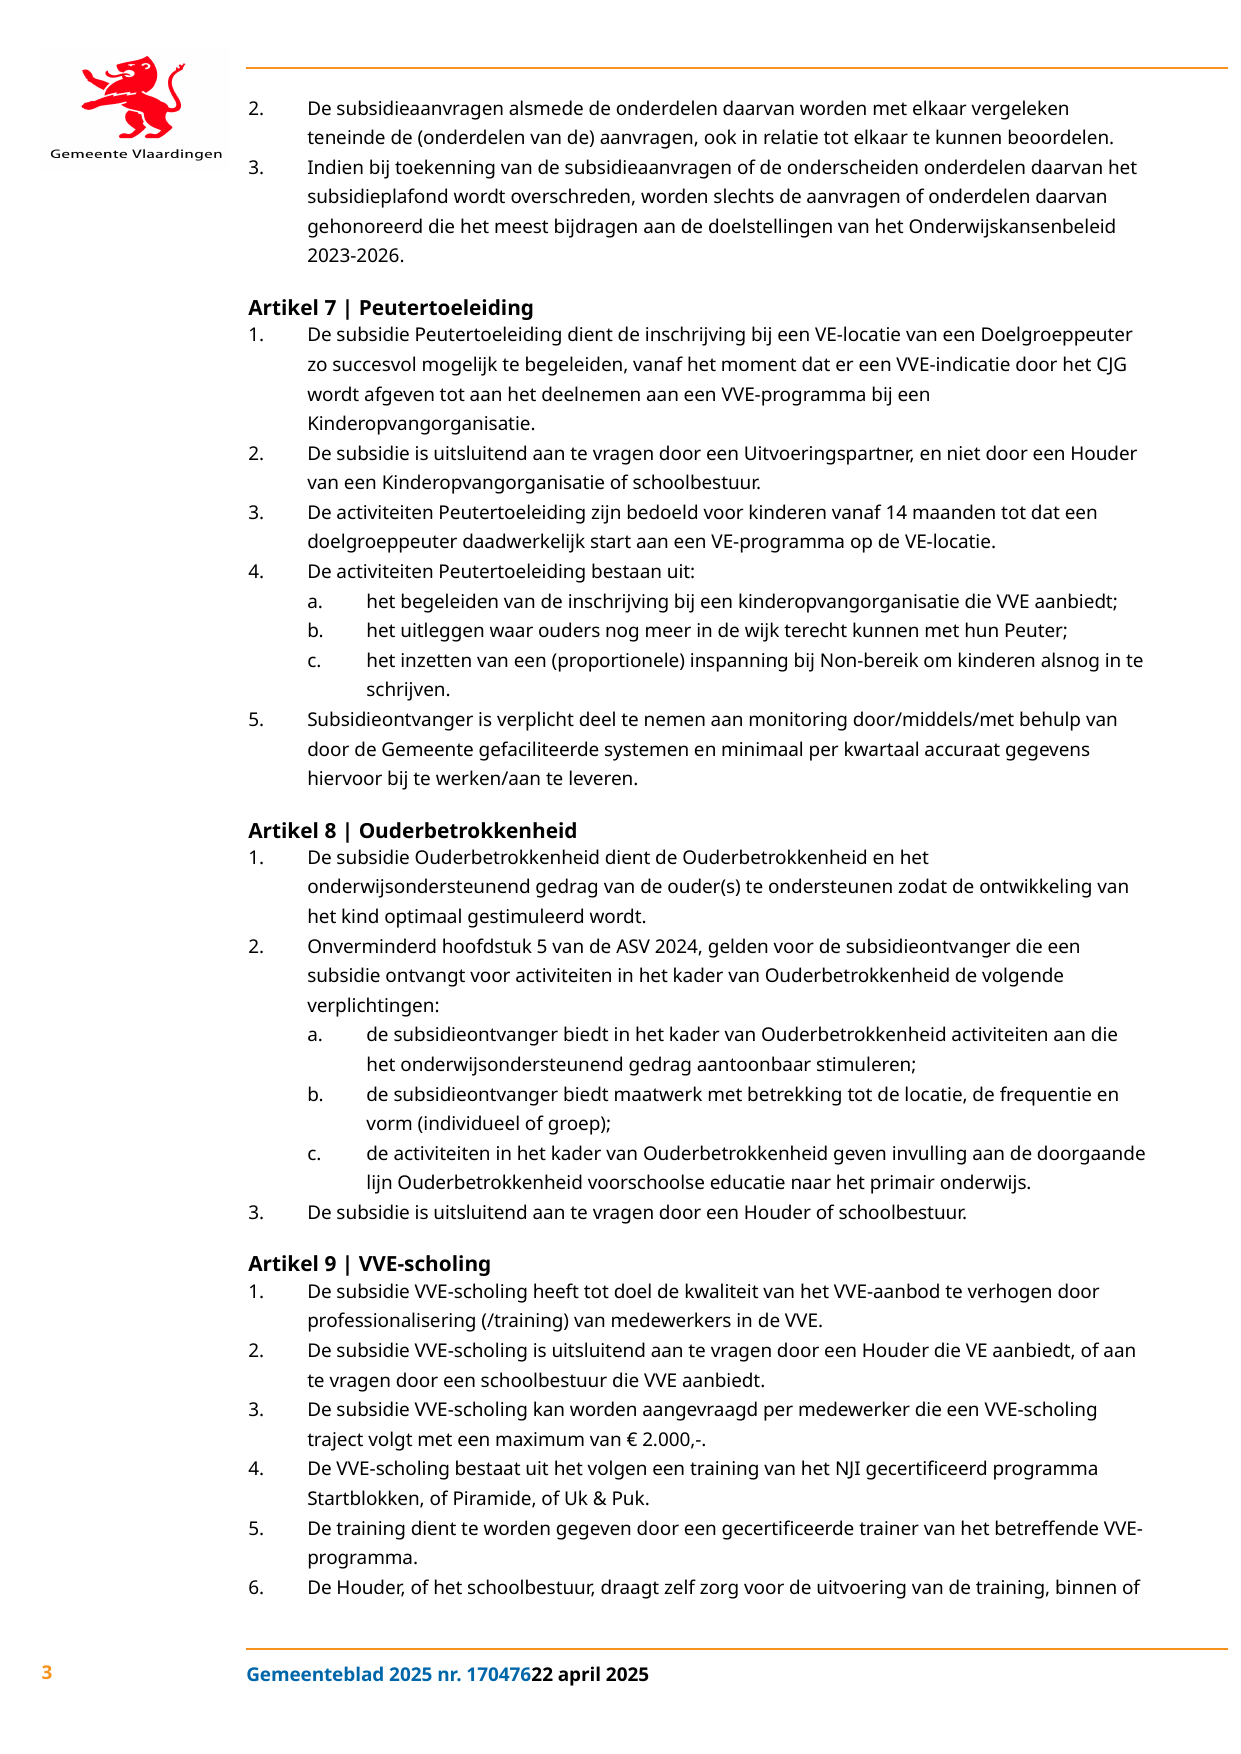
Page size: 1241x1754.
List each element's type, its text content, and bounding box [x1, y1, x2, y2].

list De VVE-scholing bestaat uit het volgen een training van het NJI gecertificeerd programma Startblokken, of Piramide, of Uk & Puk. [248, 1456, 1152, 1511]
list De activiteiten Peutertoeleiding zijn bedoeld voor kinderen vanaf 14 maanden tot dat een doelgroeppeuter daadwerkelijk start aan een VE-programma op de VE-locatie. [248, 499, 1152, 554]
list De training dient te worden gegeven door een gecertificeerde trainer van het betreffende VVE-programma. [248, 1515, 1152, 1570]
list het begeleiden van de inschrijving bij een kinderopvangorganisatie die VVE aanbiedt; [307, 588, 1152, 613]
list het inzetten van een (proportionele) inspanning bij Non-bereik om kinderen alsnog in te schrijven. [307, 647, 1152, 702]
list De Houder, of het schoolbestuur, draagt zelf zorg voor de uitvoering van de training, binnen of [248, 1574, 1152, 1599]
list Onverminderd hoofdstuk 5 van de ASV 2024, gelden voor de subsidieontvanger die een subsidie ontvangt voor activiteiten in het kader van Ouderbetrokkenheid de volgende verplichtingen: [248, 933, 1152, 1018]
text Artikel 8 | Ouderbetrokkenheid [248, 816, 1152, 844]
list De subsidieaanvragen alsmede de onderdelen daarvan worden met elkaar vergeleken teneinde de (onderdelen van de) aanvragen, ook in relatie tot elkaar te kunnen beoordelen. [248, 95, 1152, 150]
text Artikel 7 | Peutertoeleiding [248, 293, 1152, 322]
list Indien bij toekenning van de subsidieaanvragen of de onderscheiden onderdelen daarvan het subsidieplafond wordt overschreden, worden slechts de aanvragen of onderdelen daarvan gehonoreerd die het meest bijdragen aan de doelstellingen van het Onderwijskansenbeleid 2023-2026. [248, 154, 1152, 268]
list De subsidie is uitsluitend aan te vragen door een Houder of schoolbestuur. [248, 1199, 1152, 1225]
list De subsidie is uitsluitend aan te vragen door een Uitvoeringspartner, en niet door een Houder van een Kinderopvangorganisatie of schoolbestuur. [248, 440, 1152, 495]
picture [41, 47, 231, 172]
list Subsidieontvanger is verplicht deel te nemen aan monitoring door/middels/met behulp van door de Gemeente gefaciliteerde systemen en minimaal per kwartaal accuraat gegevens hiervoor bij te werken/aan te leveren. [248, 706, 1152, 791]
list de subsidieontvanger biedt maatwerk met betrekking tot de locatie, de frequentie en vorm (individueel of groep); [307, 1081, 1152, 1136]
text Artikel 9 | VVE-scholing [248, 1249, 1152, 1278]
list de subsidieontvanger biedt in het kader van Ouderbetrokkenheid activiteiten aan die het onderwijsondersteunend gedrag aantoonbaar stimuleren; [307, 1022, 1152, 1077]
list het uitleggen waar ouders nog meer in de wijk terecht kunnen met hun Peuter; [307, 617, 1152, 643]
list De subsidie VVE-scholing heeft tot doel de kwaliteit van het VVE-aanbod te verhogen door professionalisering (/training) van medewerkers in de VVE. [248, 1278, 1152, 1333]
list de activiteiten in het kader van Ouderbetrokkenheid geven invulling aan de doorgaande lijn Ouderbetrokkenheid voorschoolse educatie naar het primair onderwijs. [307, 1140, 1152, 1195]
list De subsidie Peutertoeleiding dient de inschrijving bij een VE-locatie van een Doelgroeppeuter zo succesvol mogelijk te begeleiden, vanaf het moment dat er een VVE-indicatie door het CJG wordt afgeven tot aan het deelnemen aan een VVE-programma bij een Kinderopvangorganisatie. [248, 322, 1152, 436]
list De subsidie VVE-scholing is uitsluitend aan te vragen door een Houder die VE aanbiedt, of aan te vragen door een schoolbestuur die VVE aanbiedt. [248, 1337, 1152, 1392]
list De activiteiten Peutertoeleiding bestaan uit: [248, 558, 1152, 584]
list De subsidie Ouderbetrokkenheid dient de Ouderbetrokkenheid en het onderwijsondersteunend gedrag van de ouder(s) te ondersteunen zodat de ontwikkeling van het kind optimaal gestimuleerd wordt. [248, 844, 1152, 929]
list De subsidie VVE-scholing kan worden aangevraagd per medewerker die een VVE-scholing traject volgt met een maximum van € 2.000,-. [248, 1396, 1152, 1452]
